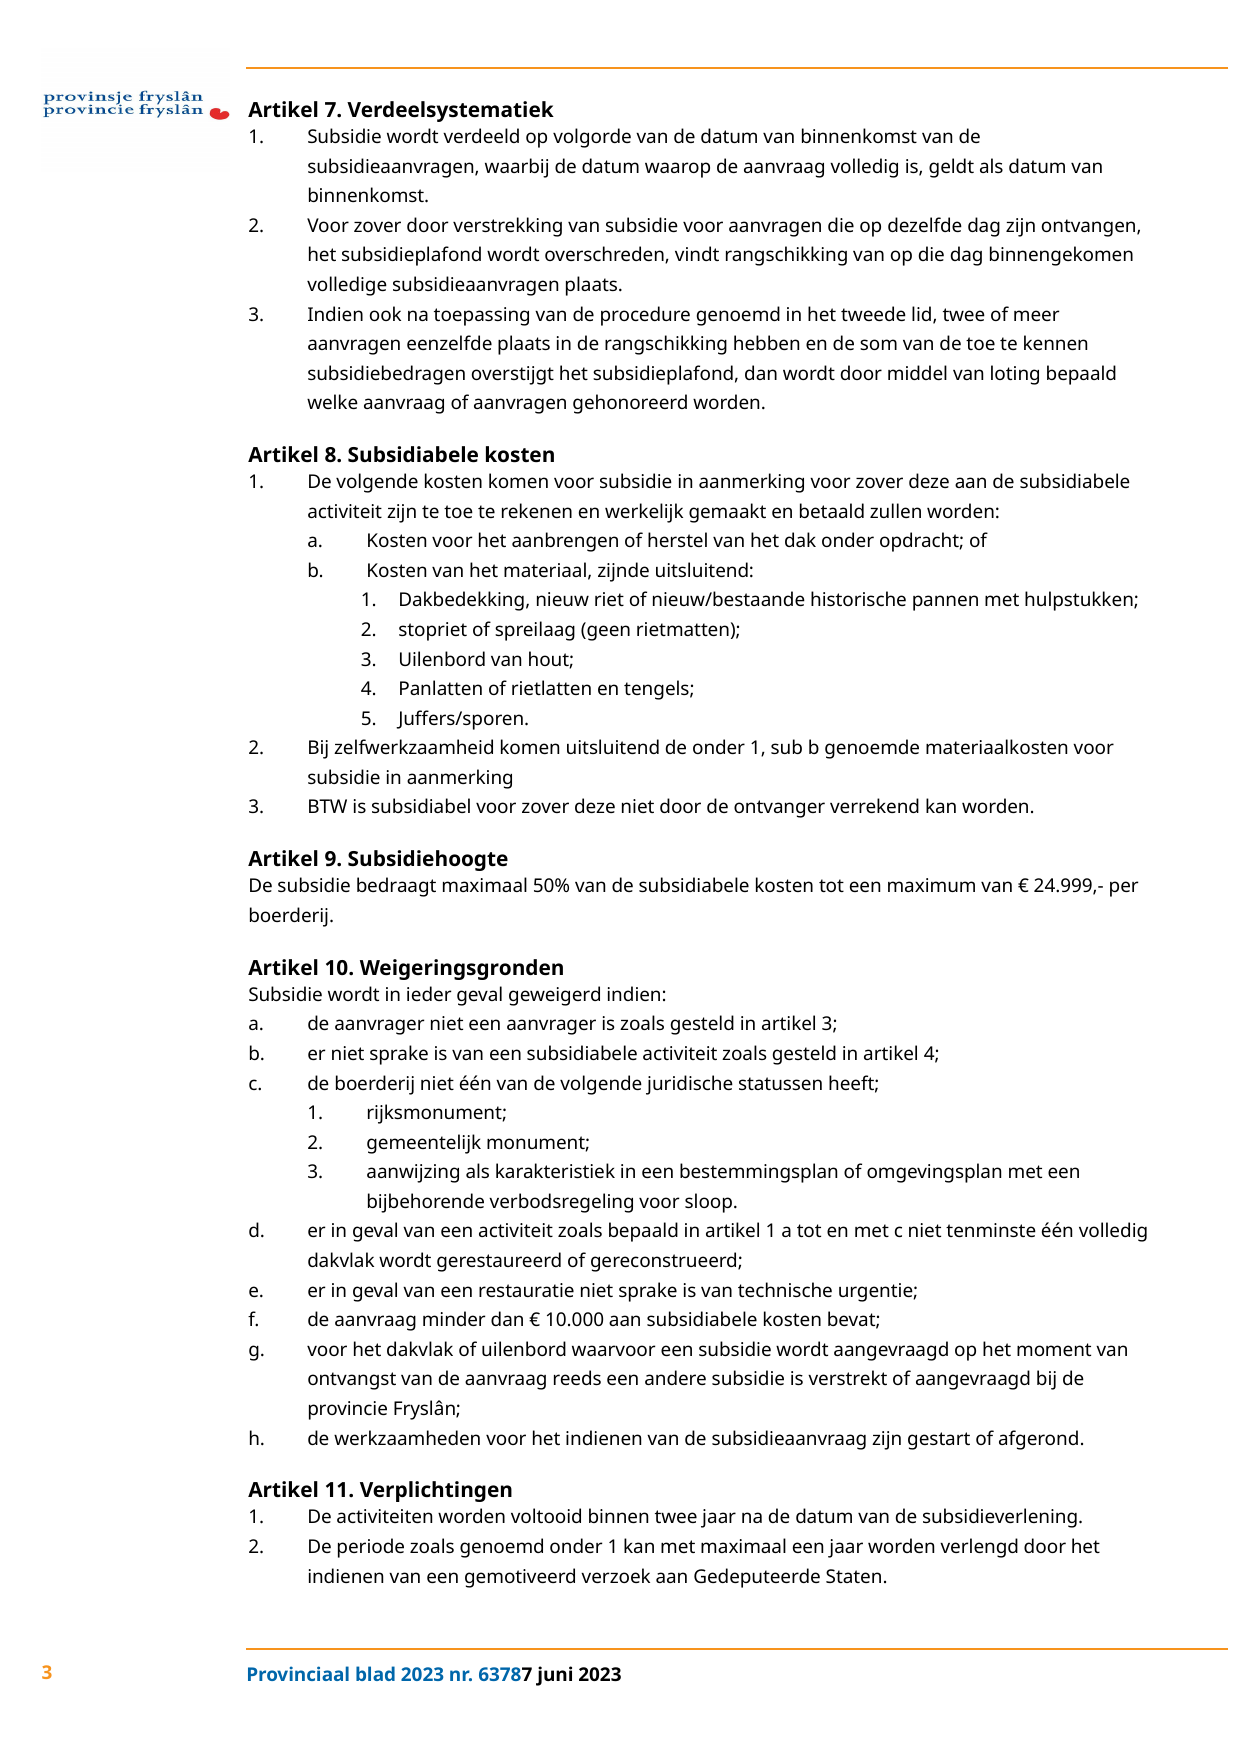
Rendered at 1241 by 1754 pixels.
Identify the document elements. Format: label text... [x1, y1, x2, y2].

list voor het dakvlak of uilenbord waarvoor een subsidie wordt aangevraagd op het moment van ontvangst van de aanvraag reeds een andere subsidie is verstrekt of aangevraagd bij de provincie Fryslân; [248, 1336, 1152, 1421]
list de aanvraag minder dan € 10.000 aan subsidiabele kosten bevat; [248, 1306, 1152, 1332]
list Subsidie wordt verdeeld op volgorde van de datum van binnenkomst van de subsidieaanvragen, waarbij de datum waarop de aanvraag volledig is, geldt als datum van binnenkomst. [248, 123, 1152, 208]
list de aanvrager niet een aanvrager is zoals gesteld in artikel 3; [248, 1011, 1152, 1036]
list Indien ook na toepassing van de procedure genoemd in het tweede lid, twee of meer aanvragen eenzelfde plaats in de rangschikking hebben en de som van de toe te kennen subsidiebedragen overstijgt het subsidieplafond, dan wordt door middel van loting bepaald welke aanvraag of aanvragen gehonoreerd worden. [248, 301, 1152, 415]
list Bij zelfwerkzaamheid komen uitsluitend de onder 1, sub b genoemde materiaalkosten voor subsidie in aanmerking [248, 734, 1152, 790]
text Artikel 11. Verplichtingen [248, 1475, 1152, 1504]
list Voor zover door verstrekking van subsidie voor aanvragen die op dezelfde dag zijn ontvangen, het subsidieplafond wordt overschreden, vindt rangschikking van op die dag binnengekomen volledige subsidieaanvragen plaats. [248, 212, 1152, 297]
list Juffers/sporen. [361, 705, 1152, 731]
list BTW is subsidiabel voor zover deze niet door de ontvanger verrekend kan worden. [248, 794, 1152, 819]
list de werkzaamheden voor het indienen van de subsidieaanvraag zijn gestart of afgerond. [248, 1425, 1152, 1451]
list Uilenbord van hout; [361, 646, 1152, 672]
list Panlatten of rietlatten en tengels; [361, 675, 1152, 701]
list er in geval van een activiteit zoals bepaald in artikel 1 a tot en met c niet tenminste één volledig dakvlak wordt gerestaureerd of gereconstrueerd; [248, 1218, 1152, 1273]
list gemeentelijk monument; [307, 1129, 1152, 1155]
list er niet sprake is van een subsidiabele activiteit zoals gesteld in artikel 4; [248, 1040, 1152, 1066]
text Subsidie wordt in ieder geval geweigerd indien: [248, 981, 1152, 1007]
list De volgende kosten komen voor subsidie in aanmerking voor zover deze aan de subsidiabele activiteit zijn te toe te rekenen en werkelijk gemaakt en betaald zullen worden: [248, 468, 1152, 524]
text Artikel 10. Weigeringsgronden [248, 953, 1152, 981]
list Dakbedekking, nieuw riet of nieuw/bestaande historische pannen met hulpstukken; [361, 587, 1152, 612]
text Artikel 9. Subsidiehoogte [248, 844, 1152, 873]
text De subsidie bedraagt maximaal 50% van de subsidiabele kosten tot een maximum van € 24.999,- per boerderij. [248, 873, 1152, 928]
picture [41, 47, 231, 172]
list er in geval van een restauratie niet sprake is van technische urgentie; [248, 1277, 1152, 1303]
list stopriet of spreilaag (geen rietmatten); [361, 616, 1152, 642]
list rijksmonument; [307, 1099, 1152, 1125]
text Artikel 8. Subsidiabele kosten [248, 440, 1152, 468]
list Kosten van het materiaal, zijnde uitsluitend: [307, 557, 1152, 583]
list De periode zoals genoemd onder 1 kan met maximaal een jaar worden verlengd door het indienen van een gemotiveerd verzoek aan Gedeputeerde Staten. [248, 1533, 1152, 1588]
list Kosten voor het aanbrengen of herstel van het dak onder opdracht; of [307, 527, 1152, 553]
text Artikel 7. Verdeelsystematiek [248, 95, 1152, 123]
list de boerderij niet één van de volgende juridische statussen heeft; [248, 1070, 1152, 1096]
list aanwijzing als karakteristiek in een bestemmingsplan of omgevingsplan met een bijbehorende verbodsregeling voor sloop. [307, 1158, 1152, 1214]
list De activiteiten worden voltooid binnen twee jaar na de datum van de subsidieverlening. [248, 1504, 1152, 1529]
